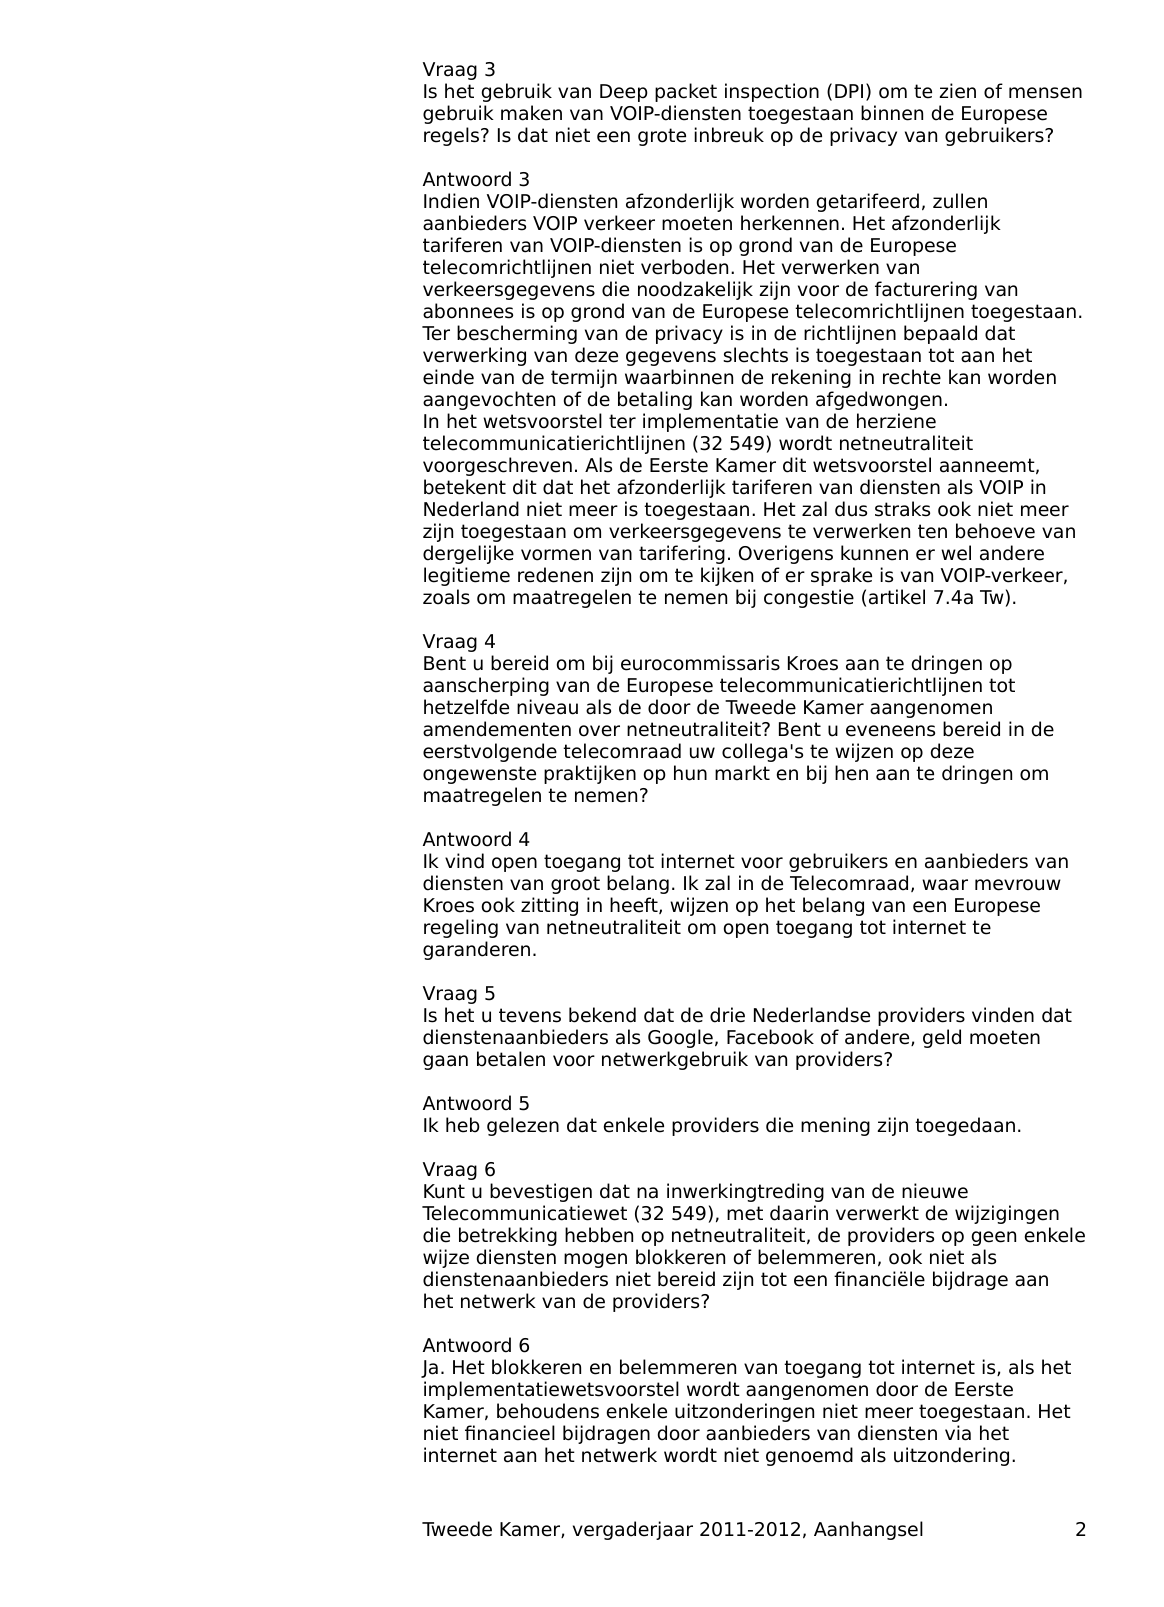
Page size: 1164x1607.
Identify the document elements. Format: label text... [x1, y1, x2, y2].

text Bent u bereid om bij eurocommissaris Kroes aan te dringen op aanscherping van de Europese telecommunicatierichtlijnen tot hetzelfde niveau als de door de Tweede Kamer aangenomen amendementen over netneutraliteit? Bent u eveneens bereid in de eerstvolgende telecomraad uw collega's te wijzen op deze ongewenste praktijken op hun markt en bij hen aan te dringen om maatregelen te nemen? [422, 653, 1087, 807]
text Antwoord 4 [422, 829, 1087, 851]
text Ja. Het blokkeren en belemmeren van toegang tot internet is, als het implementatiewetsvoorstel wordt aangenomen door de Eerste Kamer, behoudens enkele uitzonderingen niet meer toegestaan. Het niet financieel bijdragen door aanbieders van diensten via het internet aan het netwerk wordt niet genoemd als uitzondering. [422, 1357, 1087, 1467]
text Ik vind open toegang tot internet voor gebruikers en aanbieders van diensten van groot belang. Ik zal in de Telecomraad, waar mevrouw Kroes ook zitting in heeft, wijzen op het belang van een Europese regeling van netneutraliteit om open toegang tot internet te garanderen. [422, 851, 1087, 961]
text Vraag 6 [422, 1159, 1087, 1181]
text Kunt u bevestigen dat na inwerkingtreding van de nieuwe Telecommunicatiewet (32 549), met daarin verwerkt de wijzigingen die betrekking hebben op netneutraliteit, de providers op geen enkele wijze diensten mogen blokkeren of belemmeren, ook niet als dienstenaanbieders niet bereid zijn tot een financiële bijdrage aan het netwerk van de providers? [422, 1181, 1087, 1313]
text Vraag 3 [422, 59, 1087, 81]
text Is het gebruik van Deep packet inspection (DPI) om te zien of mensen gebruik maken van VOIP-diensten toegestaan binnen de Europese regels? Is dat niet een grote inbreuk op de privacy van gebruikers? [422, 81, 1087, 147]
text Antwoord 5 [422, 1093, 1087, 1115]
text Vraag 5 [422, 983, 1087, 1005]
text Antwoord 6 [422, 1335, 1087, 1357]
text In het wetsvoorstel ter implementatie van de herziene telecommunicatierichtlijnen (32 549) wordt netneutraliteit voorgeschreven. Als de Eerste Kamer dit wetsvoorstel aanneemt, betekent dit dat het afzonderlijk tariferen van diensten als VOIP in Nederland niet meer is toegestaan. Het zal dus straks ook niet meer zijn toegestaan om verkeersgegevens te verwerken ten behoeve van dergelijke vormen van tarifering. Overigens kunnen er wel andere legitieme redenen zijn om te kijken of er sprake is van VOIP-verkeer, zoals om maatregelen te nemen bij congestie (artikel 7.4a Tw). [422, 411, 1087, 609]
text Vraag 4 [422, 631, 1087, 653]
text Is het u tevens bekend dat de drie Nederlandse providers vinden dat dienstenaanbieders als Google, Facebook of andere, geld moeten gaan betalen voor netwerkgebruik van providers? [422, 1005, 1087, 1071]
text Ik heb gelezen dat enkele providers die mening zijn toegedaan. [422, 1115, 1087, 1137]
text Antwoord 3 [422, 169, 1087, 191]
text Indien VOIP-diensten afzonderlijk worden getarifeerd, zullen aanbieders VOIP verkeer moeten herkennen. Het afzonderlijk tariferen van VOIP-diensten is op grond van de Europese telecomrichtlijnen niet verboden. Het verwerken van verkeersgegevens die noodzakelijk zijn voor de facturering van abonnees is op grond van de Europese telecomrichtlijnen toegestaan. Ter bescherming van de privacy is in de richtlijnen bepaald dat verwerking van deze gegevens slechts is toegestaan tot aan het einde van de termijn waarbinnen de rekening in rechte kan worden aangevochten of de betaling kan worden afgedwongen. [422, 191, 1087, 411]
